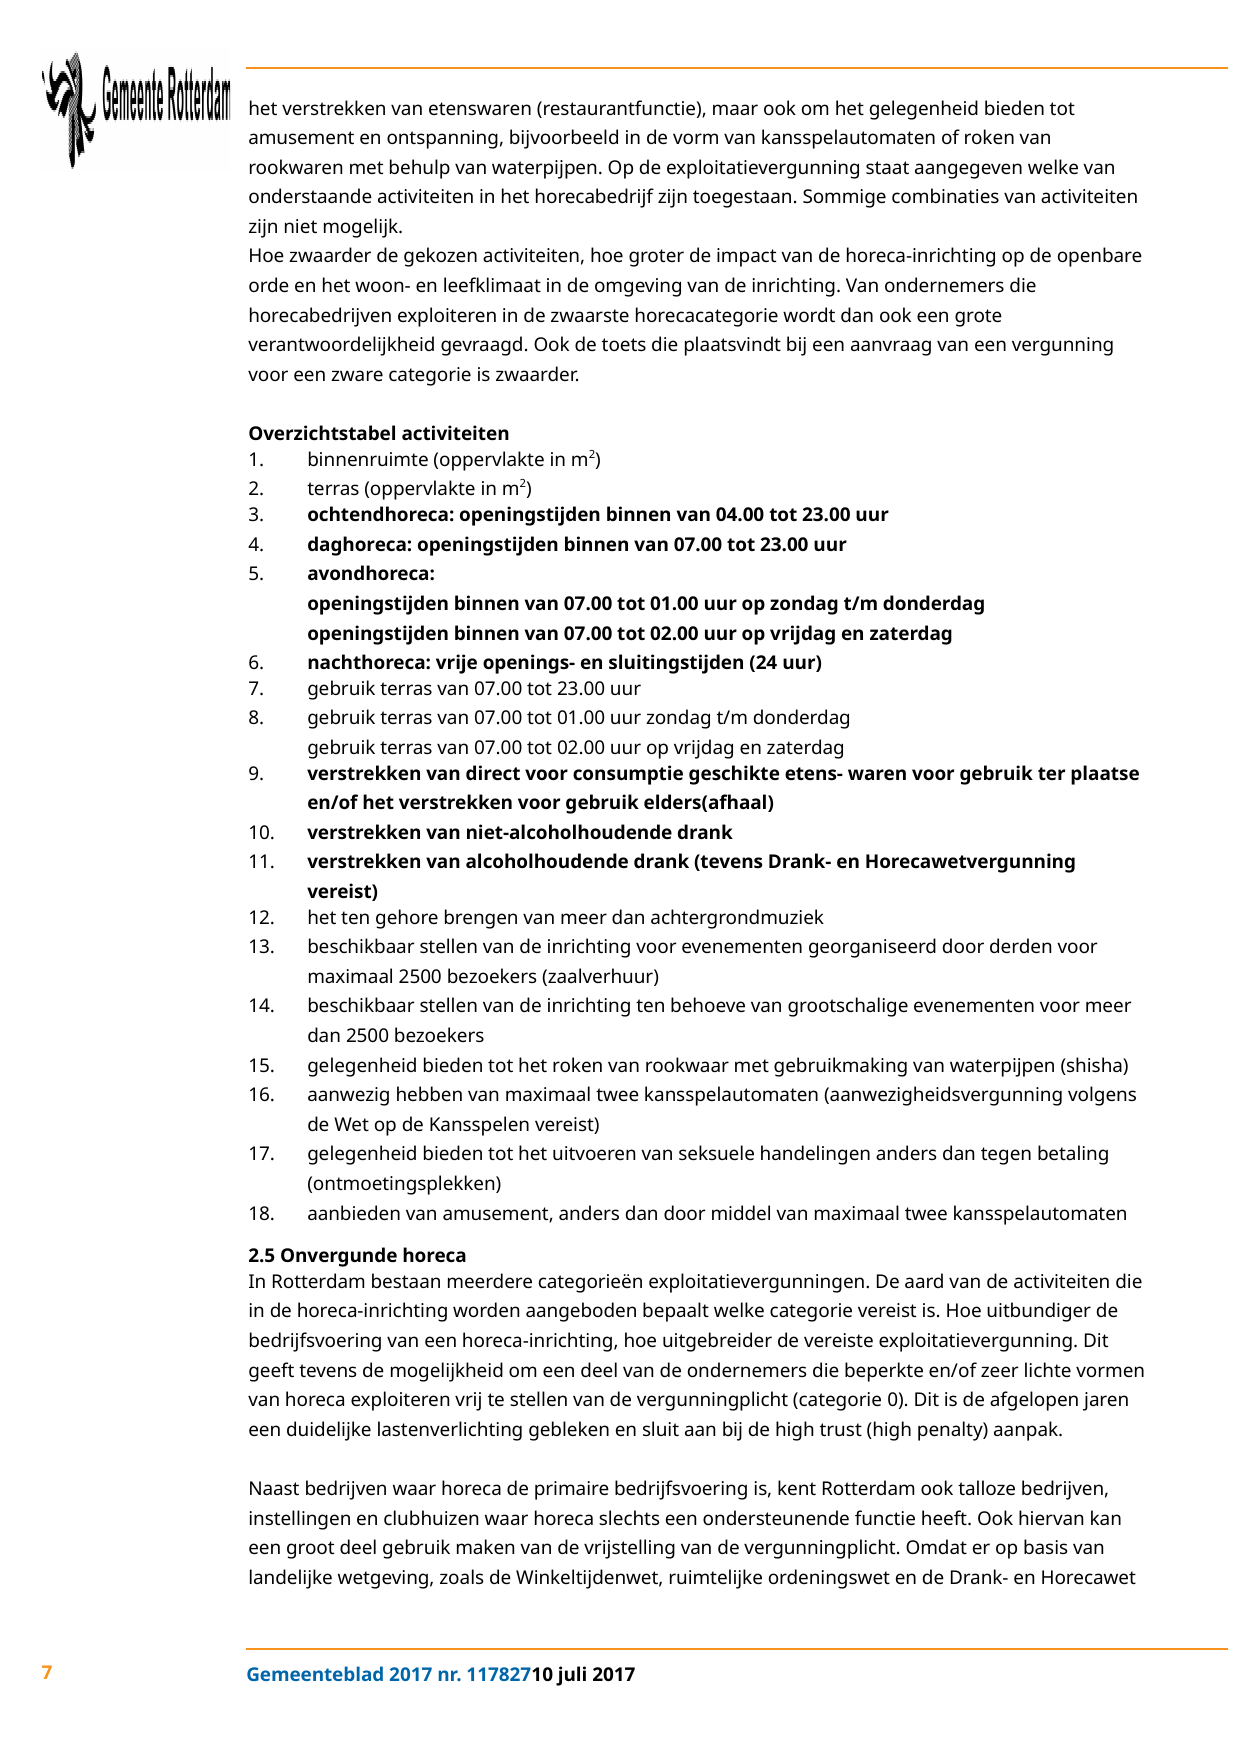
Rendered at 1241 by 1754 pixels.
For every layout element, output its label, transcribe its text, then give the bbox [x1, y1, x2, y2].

table_cell binnenruimte (oppervlakte in m2) terras (oppervlakte in m2) [248, 446, 1152, 501]
text Naast bedrijven waar horeca de primaire bedrijfsvoering is, kent Rotterdam ook talloze bedrijven, instellingen en clubhuizen waar horeca slechts een ondersteunende functie heeft. Ook hiervan kan een groot deel gebruik maken van de vrijstelling van de vergunningplicht. Omdat er op basis van landelijke wetgeving, zoals de Winkeltijdenwet, ruimtelijke ordeningswet en de Drank- en Horecawet [248, 1475, 1152, 1589]
table_cell ochtendhoreca: openingstijden binnen van 04.00 tot 23.00 uur daghoreca: openingstijden binnen van 07.00 tot 23.00 uur avondhoreca: openingstijden binnen van 07.00 tot 01.00 uur op zondag t/m donderdag openingstijden binnen van 07.00 tot 02.00 uur op vrijdag en zaterdag nachthoreca: vrije openings- en sluitingstijden (24 uur) [248, 501, 1152, 675]
text In Rotterdam bestaan meerdere categorieën exploitatievergunningen. De aard van de activiteiten die in de horeca-inrichting worden aangeboden bepaalt welke categorie vereist is. Hoe uitbundiger de bedrijfsvoering van een horeca-inrichting, hoe uitgebreider de vereiste exploitatievergunning. Dit geeft tevens de mogelijkheid om een deel van de ondernemers die beperkte en/of zeer lichte vormen van horeca exploiteren vrij te stellen van de vergunningplicht (categorie 0). Dit is de afgelopen jaren een duidelijke lastenverlichting gebleken en sluit aan bij de high trust (high penalty) aanpak. [248, 1268, 1152, 1442]
table_header Overzichtstabel activiteiten [248, 420, 1152, 446]
table_cell gebruik terras van 07.00 tot 23.00 uur gebruik terras van 07.00 tot 01.00 uur zondag t/m donderdag gebruik terras van 07.00 tot 02.00 uur op vrijdag en zaterdag [248, 675, 1152, 760]
text Hoe zwaarder de gekozen activiteiten, hoe groter de impact van de horeca-inrichting op de openbare orde en het woon- en leefklimaat in de omgeving van de inrichting. Van ondernemers die horecabedrijven exploiteren in de zwaarste horecacategorie wordt dan ook een grote verantwoordelijkheid gevraagd. Ook de toets die plaatsvindt bij een aanvraag van een vergunning voor een zware categorie is zwaarder. [248, 243, 1152, 387]
table_cell het ten gehore brengen van meer dan achtergrondmuziek beschikbaar stellen van de inrichting voor evenementen georganiseerd door derden voor maximaal 2500 bezoekers (zaalverhuur) beschikbaar stellen van de inrichting ten behoeve van grootschalige evenementen voor meer dan 2500 bezoekers gelegenheid bieden tot het roken van rookwaar met gebruikmaking van waterpijpen (shisha) aanwezig hebben van maximaal twee kansspelautomaten (aanwezigheidsvergunning volgens de Wet op de Kansspelen vereist) gelegenheid bieden tot het uitvoeren van seksuele handelingen anders dan tegen betaling (ontmoetingsplekken) aanbieden van amusement, anders dan door middel van maximaal twee kansspelautomaten [248, 904, 1152, 1226]
text het verstrekken van etenswaren (restaurantfunctie), maar ook om het gelegenheid bieden tot amusement en ontspanning, bijvoorbeeld in de vorm van kansspelautomaten of roken van rookwaren met behulp van waterpijpen. Op de exploitatievergunning staat aangegeven welke van onderstaande activiteiten in het horecabedrijf zijn toegestaan. Sommige combinaties van activiteiten zijn niet mogelijk. [248, 95, 1152, 239]
picture [41, 47, 231, 172]
text 2.5 Onvergunde horeca [248, 1242, 1152, 1268]
table_cell verstrekken van direct voor consumptie geschikte etens- waren voor gebruik ter plaatse en/of het verstrekken voor gebruik elders(afhaal) verstrekken van niet-alcoholhoudende drank verstrekken van alcoholhoudende drank (tevens Drank- en Horecawetvergunning vereist) [248, 760, 1152, 904]
